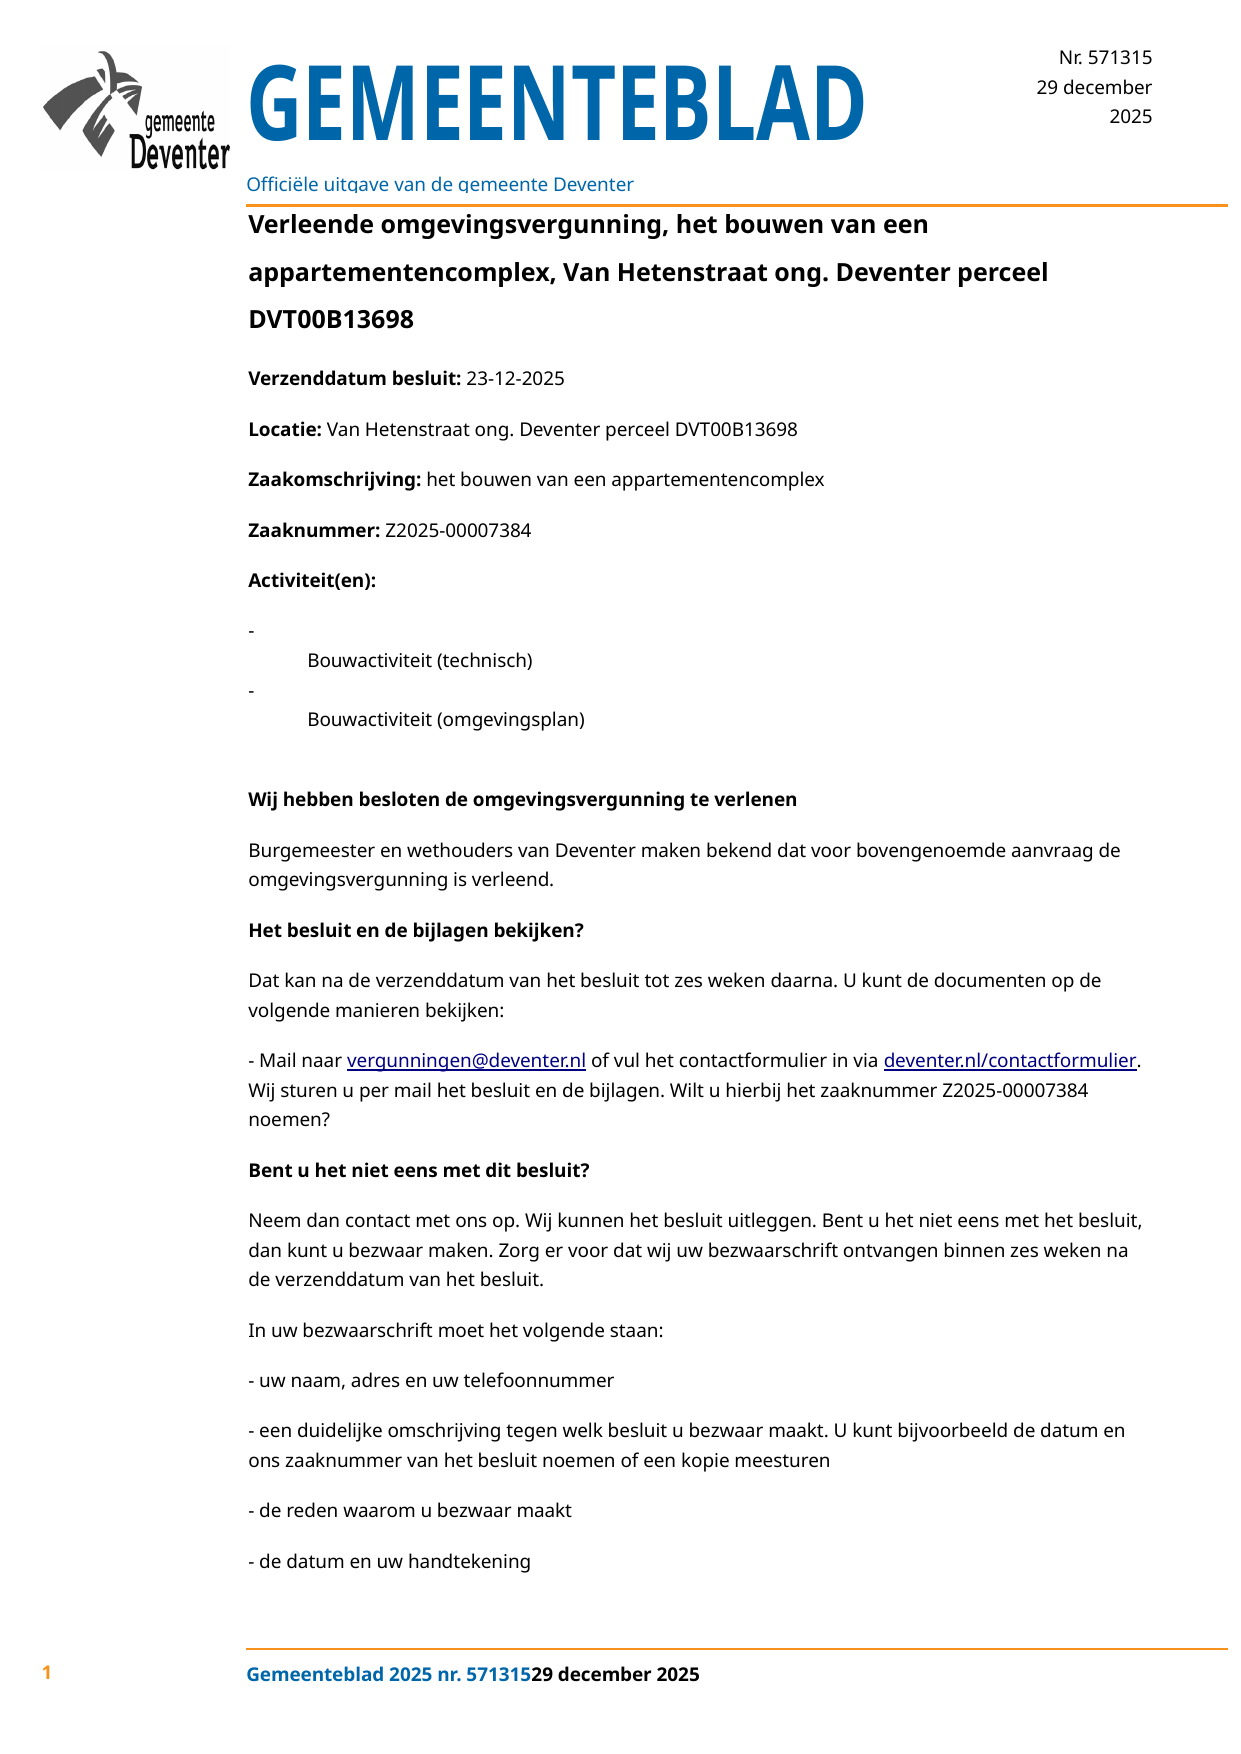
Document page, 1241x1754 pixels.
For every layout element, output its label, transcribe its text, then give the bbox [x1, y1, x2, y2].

text Zaaknummer: Z2025-00007384 [248, 517, 1152, 542]
text In uw bezwaarschrift moet het volgende staan: [248, 1317, 1152, 1342]
text Wij hebben besloten de omgevingsvergunning te verlenen [248, 786, 1152, 812]
list Bouwactiviteit (omgevingsplan) [248, 706, 1152, 732]
text Het besluit en de bijlagen bekijken? [248, 917, 1152, 942]
text Dat kan na de verzenddatum van het besluit tot zes weken daarna. U kunt de documenten op de volgende manieren bekijken: [248, 967, 1152, 1022]
text - de datum en uw handtekening [248, 1548, 1152, 1574]
text Verleende omgevingsvergunning, het bouwen van een appartementencomplex, Van Hetenstraat ong. Deventer perceel DVT00B13698 [248, 207, 1152, 336]
text - de reden waarom u bezwaar maakt [248, 1498, 1152, 1523]
picture [41, 47, 231, 172]
text - uw naam, adres en uw telefoonnummer [248, 1367, 1152, 1393]
text Neem dan contact met ons op. Wij kunnen het besluit uitleggen. Bent u het niet eens met het besluit, dan kunt u bezwaar maken. Zorg er voor dat wij uw bezwaarschrift ontvangen binnen zes weken na de verzenddatum van het besluit. [248, 1207, 1152, 1292]
list Bouwactiviteit (technisch) [248, 647, 1152, 673]
text Zaakomschrijving: het bouwen van een appartementencomplex [248, 466, 1152, 492]
text Locatie: Van Hetenstraat ong. Deventer perceel DVT00B13698 [248, 416, 1152, 442]
text - een duidelijke omschrijving tegen welk besluit u bezwaar maakt. U kunt bijvoorbeeld de datum en ons zaaknummer van het besluit noemen of een kopie meesturen [248, 1418, 1152, 1473]
text Activiteit(en): [248, 567, 1152, 593]
text Bent u het niet eens met dit besluit? [248, 1157, 1152, 1182]
text Verzenddatum besluit: 23-12-2025 [248, 366, 1152, 391]
text - Mail naar vergunningen@deventer.nl of vul het contactformulier in via deventer.nl/contactformulier. Wij sturen u per mail het besluit en de bijlagen. Wilt u hierbij het zaaknummer Z2025-00007384 noemen? [248, 1047, 1152, 1132]
text Burgemeester en wethouders van Deventer maken bekend dat voor bovengenoemde aanvraag de omgevingsvergunning is verleend. [248, 837, 1152, 892]
